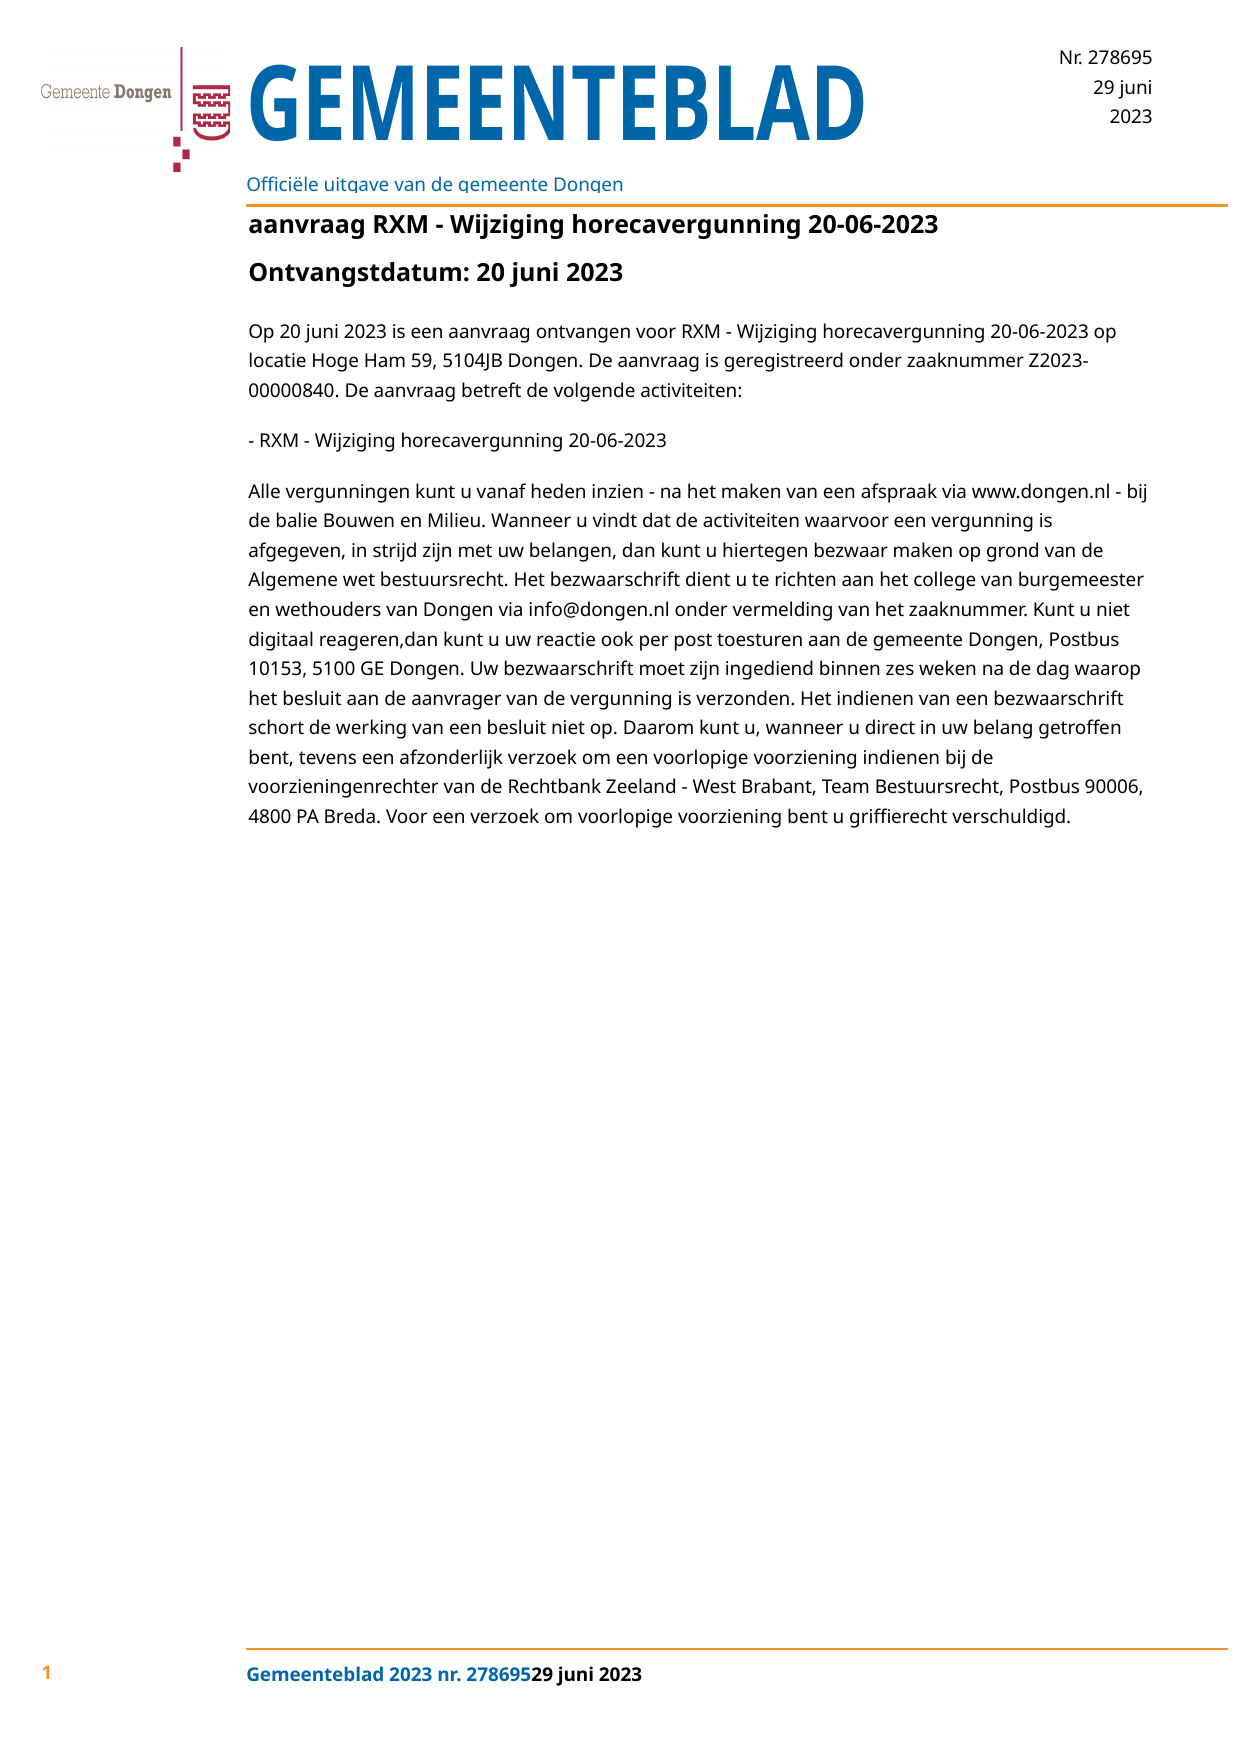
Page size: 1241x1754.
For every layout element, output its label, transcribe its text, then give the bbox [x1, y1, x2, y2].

text aanvraag RXM - Wijziging horecavergunning 20-06-2023 Ontvangstdatum: 20 juni 2023 [248, 207, 1152, 288]
text - RXM - Wijziging horecavergunning 20-06-2023 [248, 427, 1152, 453]
text Op 20 juni 2023 is een aanvraag ontvangen voor RXM - Wijziging horecavergunning 20-06-2023 op locatie Hoge Ham 59, 5104JB Dongen. De aanvraag is geregistreerd onder zaaknummer Z2023-00000840. De aanvraag betreft de volgende activiteiten: [248, 318, 1152, 403]
picture [41, 47, 231, 172]
text Alle vergunningen kunt u vanaf heden inzien - na het maken van een afspraak via www.dongen.nl - bij de balie Bouwen en Milieu. Wanneer u vindt dat de activiteiten waarvoor een vergunning is afgegeven, in strijd zijn met uw belangen, dan kunt u hiertegen bezwaar maken op grond van de Algemene wet bestuursrecht. Het bezwaarschrift dient u te richten aan het college van burgemeester en wethouders van Dongen via info@dongen.nl onder vermelding van het zaaknummer. Kunt u niet digitaal reageren,dan kunt u uw reactie ook per post toesturen aan de gemeente Dongen, Postbus 10153, 5100 GE Dongen. Uw bezwaarschrift moet zijn ingediend binnen zes weken na de dag waarop het besluit aan de aanvrager van de vergunning is verzonden. Het indienen van een bezwaarschrift schort de werking van een besluit niet op. Daarom kunt u, wanneer u direct in uw belang getroffen bent, tevens een afzonderlijk verzoek om een voorlopige voorziening indienen bij de voorzieningenrechter van de Rechtbank Zeeland - West Brabant, Team Bestuursrecht, Postbus 90006, 4800 PA Breda. Voor een verzoek om voorlopige voorziening bent u griffierecht verschuldigd. [248, 478, 1152, 829]
